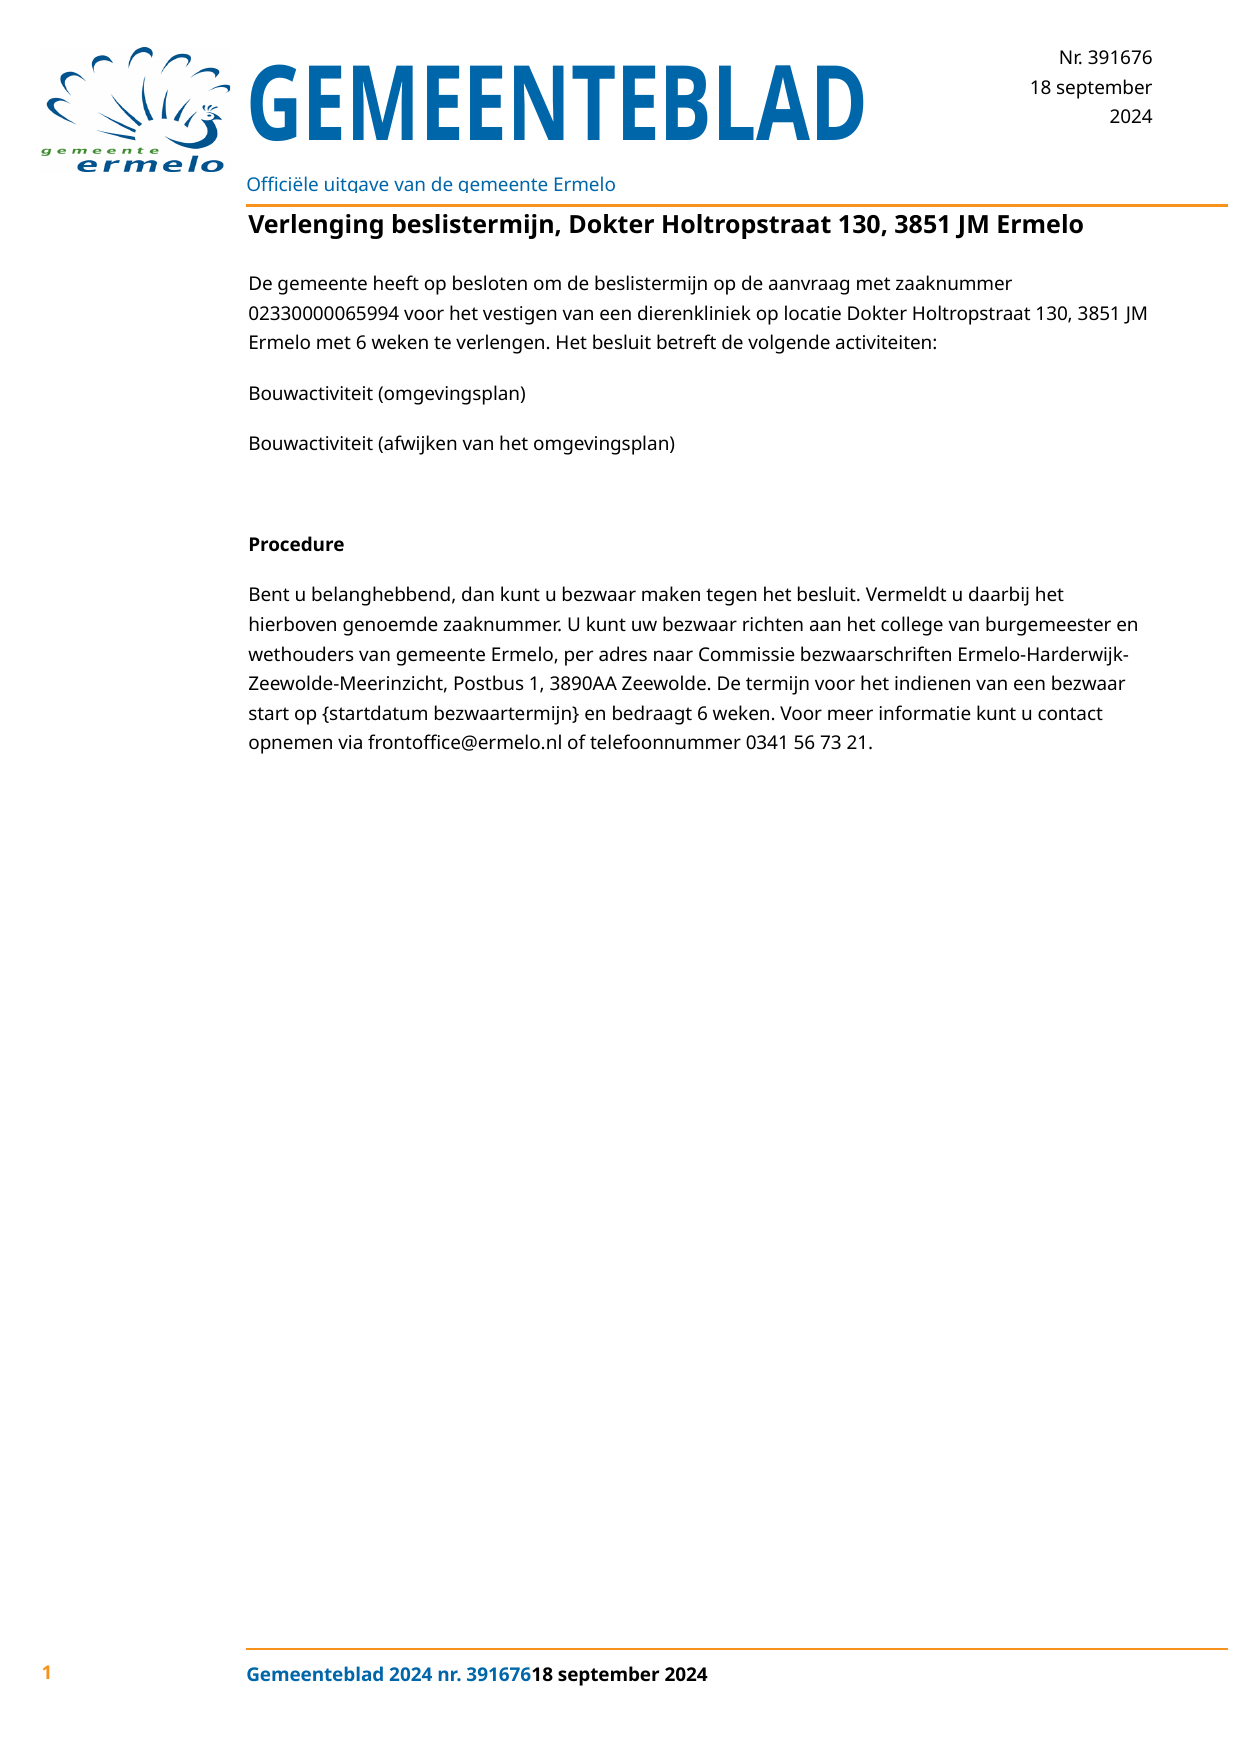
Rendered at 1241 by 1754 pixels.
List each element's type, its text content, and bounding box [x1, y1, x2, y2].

text Bent u belanghebbend, dan kunt u bezwaar maken tegen het besluit. Vermeldt u daarbij het hierboven genoemde zaaknummer. U kunt uw bezwaar richten aan het college van burgemeester en wethouders van gemeente Ermelo, per adres naar Commissie bezwaarschriften Ermelo-Harderwijk-Zeewolde-Meerinzicht, Postbus 1, 3890AA Zeewolde. De termijn voor het indienen van een bezwaar start op {startdatum bezwaartermijn} en bedraagt 6 weken. Voor meer informatie kunt u contact opnemen via frontoffice@ermelo.nl of telefoonnummer 0341 56 73 21. [248, 582, 1152, 755]
text Procedure [248, 531, 1152, 557]
text Bouwactiviteit (omgevingsplan) [248, 380, 1152, 406]
text Bouwactiviteit (afwijken van het omgevingsplan) [248, 430, 1152, 456]
picture [41, 47, 231, 172]
text Verlenging beslistermijn, Dokter Holtropstraat 130, 3851 JM Ermelo [248, 207, 1152, 241]
text De gemeente heeft op besloten om de beslistermijn op de aanvraag met zaaknummer 02330000065994 voor het vestigen van een dierenkliniek op locatie Dokter Holtropstraat 130, 3851 JM Ermelo met 6 weken te verlengen. Het besluit betreft de volgende activiteiten: [248, 270, 1152, 355]
